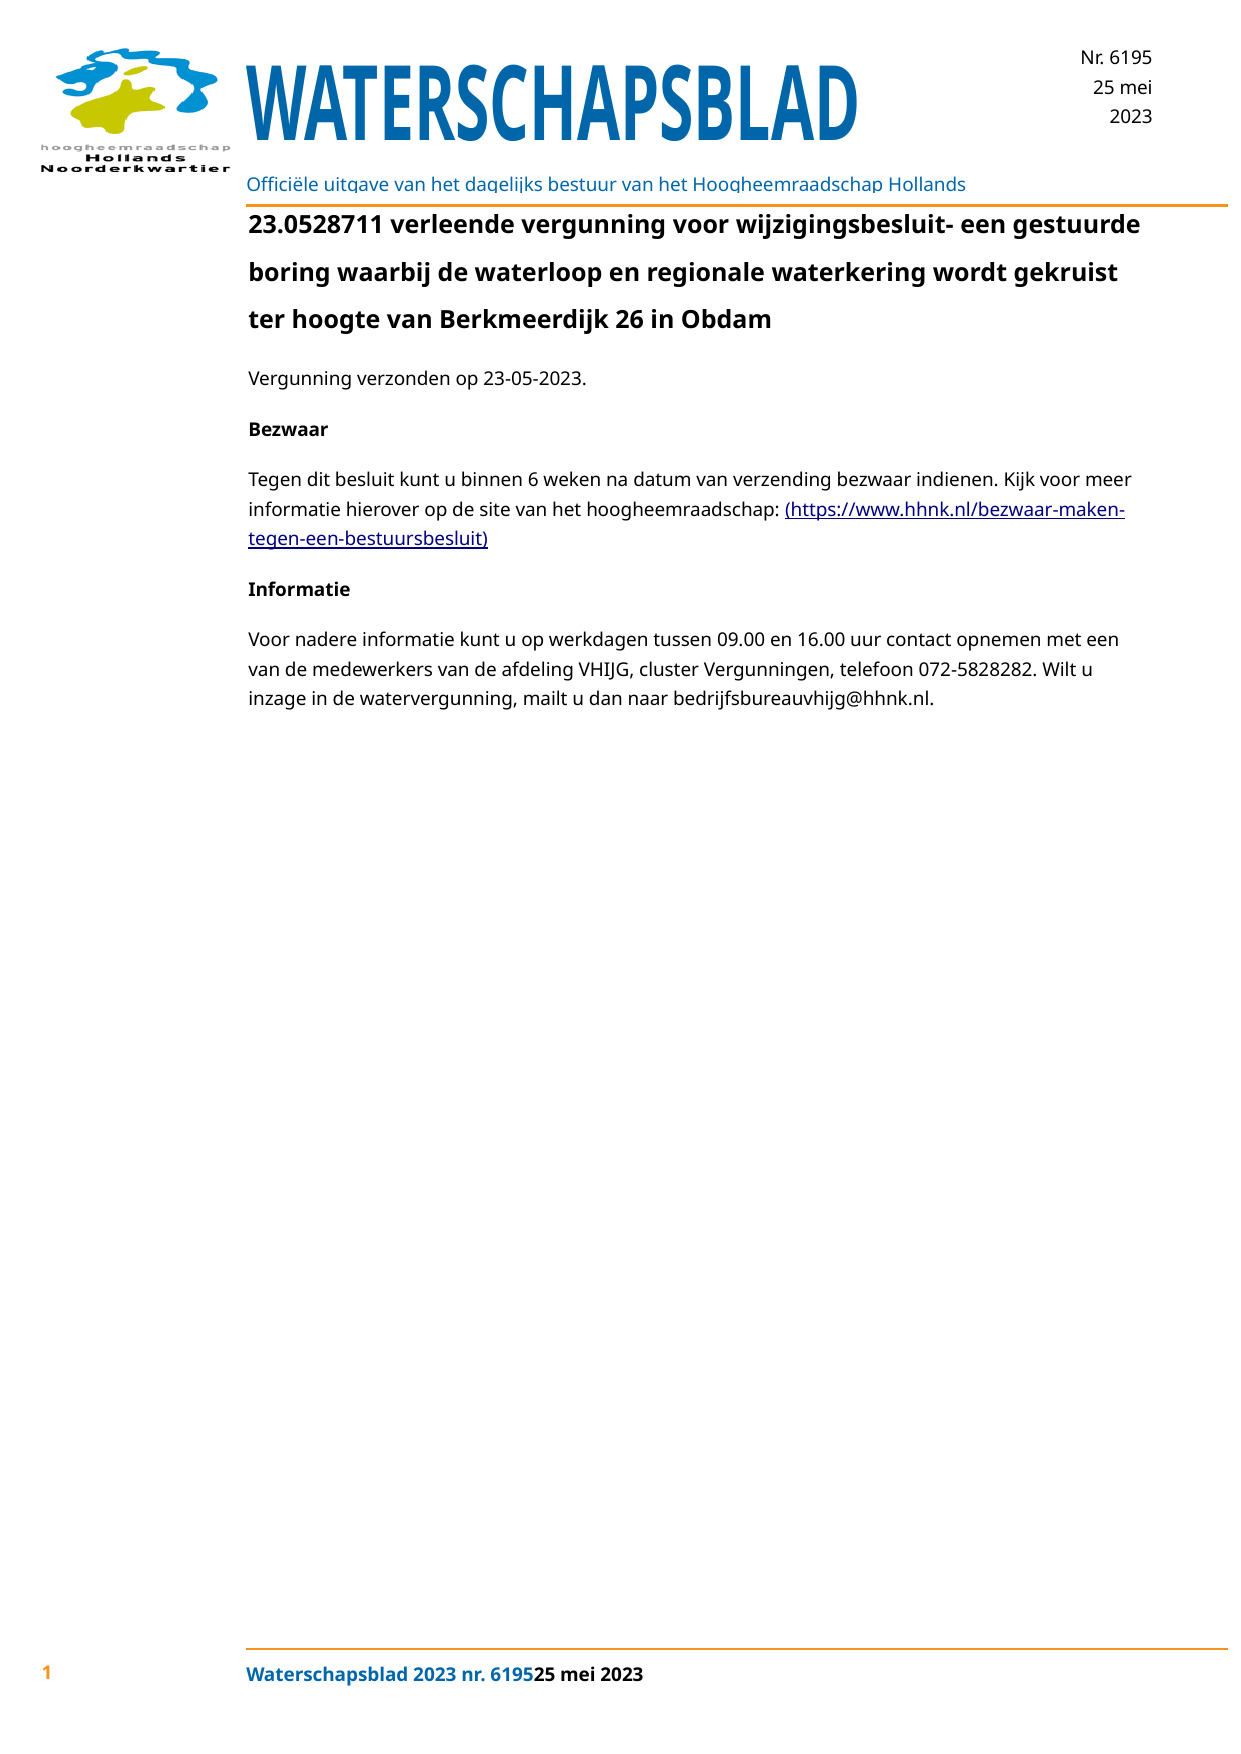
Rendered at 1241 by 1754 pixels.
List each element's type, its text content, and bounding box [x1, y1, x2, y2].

text Voor nadere informatie kunt u op werkdagen tussen 09.00 en 16.00 uur contact opnemen met een van de medewerkers van de afdeling VHIJG, cluster Vergunningen, telefoon 072-5828282. Wilt u inzage in de watervergunning, mailt u dan naar bedrijfsbureauvhijg@hhnk.nl. [248, 626, 1152, 711]
text Bezwaar [248, 416, 1152, 442]
text Informatie [248, 576, 1152, 602]
picture [41, 47, 231, 172]
text 23.0528711 verleende vergunning voor wijzigingsbesluit- een gestuurde boring waarbij de waterloop en regionale waterkering wordt gekruist ter hoogte van Berkmeerdijk 26 in Obdam [248, 207, 1152, 336]
text Tegen dit besluit kunt u binnen 6 weken na datum van verzending bezwaar indienen. Kijk voor meer informatie hierover op de site van het hoogheemraadschap: (https://www.hhnk.nl/bezwaar-maken-tegen-een-bestuursbesluit) [248, 466, 1152, 551]
text Vergunning verzonden op 23-05-2023. [248, 366, 1152, 391]
